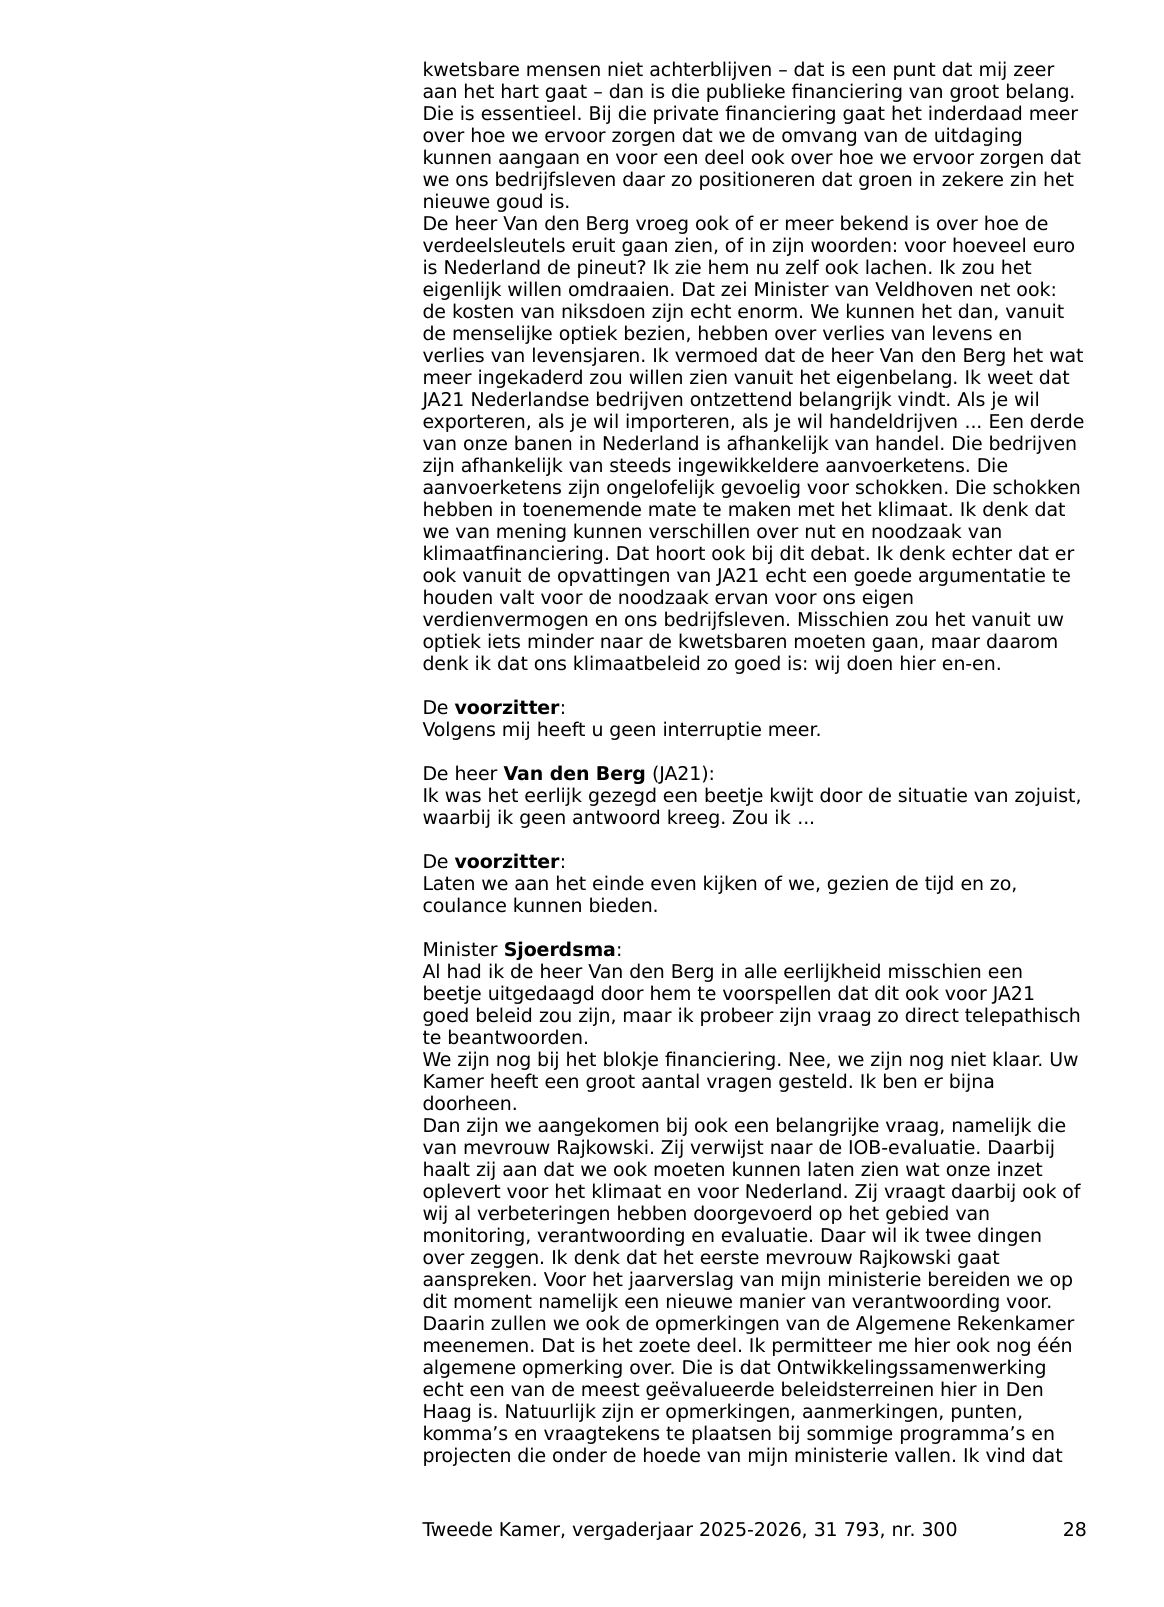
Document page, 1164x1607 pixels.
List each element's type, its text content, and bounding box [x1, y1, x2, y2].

text Volgens mij heeft u geen interruptie meer. [422, 719, 1087, 741]
text kwetsbare mensen niet achterblijven – dat is een punt dat mij zeer aan het hart gaat – dan is die publieke financiering van groot belang. Die is essentieel. Bij die private financiering gaat het inderdaad meer over hoe we ervoor zorgen dat we de omvang van de uitdaging kunnen aangaan en voor een deel ook over hoe we ervoor zorgen dat we ons bedrijfsleven daar zo positioneren dat groen in zekere zin het nieuwe goud is. [422, 59, 1087, 213]
text We zijn nog bij het blokje financiering. Nee, we zijn nog niet klaar. Uw Kamer heeft een groot aantal vragen gesteld. Ik ben er bijna doorheen. [422, 1049, 1087, 1115]
text Al had ik de heer Van den Berg in alle eerlijkheid misschien een beetje uitgedaagd door hem te voorspellen dat dit ook voor JA21 goed beleid zou zijn, maar ik probeer zijn vraag zo direct telepathisch te beantwoorden. [422, 961, 1087, 1049]
text De voorzitter: [422, 851, 1087, 873]
text Minister Sjoerdsma: [422, 939, 1087, 961]
text Laten we aan het einde even kijken of we, gezien de tijd en zo, coulance kunnen bieden. [422, 873, 1087, 917]
text De heer Van den Berg vroeg ook of er meer bekend is over hoe de verdeelsleutels eruit gaan zien, of in zijn woorden: voor hoeveel euro is Nederland de pineut? Ik zie hem nu zelf ook lachen. Ik zou het eigenlijk willen omdraaien. Dat zei Minister van Veldhoven net ook: de kosten van niksdoen zijn echt enorm. We kunnen het dan, vanuit de menselijke optiek bezien, hebben over verlies van levens en verlies van levensjaren. Ik vermoed dat de heer Van den Berg het wat meer ingekaderd zou willen zien vanuit het eigenbelang. Ik weet dat JA21 Nederlandse bedrijven ontzettend belangrijk vindt. Als je wil exporteren, als je wil importeren, als je wil handeldrijven ... Een derde van onze banen in Nederland is afhankelijk van handel. Die bedrijven zijn afhankelijk van steeds ingewikkeldere aanvoerketens. Die aanvoerketens zijn ongelofelijk gevoelig voor schokken. Die schokken hebben in toenemende mate te maken met het klimaat. Ik denk dat we van mening kunnen verschillen over nut en noodzaak van klimaatfinanciering. Dat hoort ook bij dit debat. Ik denk echter dat er ook vanuit de opvattingen van JA21 echt een goede argumentatie te houden valt voor de noodzaak ervan voor ons eigen verdienvermogen en ons bedrijfsleven. Misschien zou het vanuit uw optiek iets minder naar de kwetsbaren moeten gaan, maar daarom denk ik dat ons klimaatbeleid zo goed is: wij doen hier en-en. [422, 213, 1087, 674]
text De heer Van den Berg (JA21): [422, 763, 1087, 785]
text Dan zijn we aangekomen bij ook een belangrijke vraag, namelijk die van mevrouw Rajkowski. Zij verwijst naar de IOB-evaluatie. Daarbij haalt zij aan dat we ook moeten kunnen laten zien wat onze inzet oplevert voor het klimaat en voor Nederland. Zij vraagt daarbij ook of wij al verbeteringen hebben doorgevoerd op het gebied van monitoring, verantwoording en evaluatie. Daar wil ik twee dingen over zeggen. Ik denk dat het eerste mevrouw Rajkowski gaat aanspreken. Voor het jaarverslag van mijn ministerie bereiden we op dit moment namelijk een nieuwe manier van verantwoording voor. Daarin zullen we ook de opmerkingen van de Algemene Rekenkamer meenemen. Dat is het zoete deel. Ik permitteer me hier ook nog één algemene opmerking over. Die is dat Ontwikkelingssamenwerking echt een van de meest geëvalueerde beleidsterreinen hier in Den Haag is. Natuurlijk zijn er opmerkingen, aanmerkingen, punten, komma’s en vraagtekens te plaatsen bij sommige programma’s en projecten die onder de hoede van mijn ministerie vallen. Ik vind dat [422, 1115, 1087, 1467]
text Ik was het eerlijk gezegd een beetje kwijt door de situatie van zojuist, waarbij ik geen antwoord kreeg. Zou ik ... [422, 785, 1087, 829]
text De voorzitter: [422, 697, 1087, 719]
